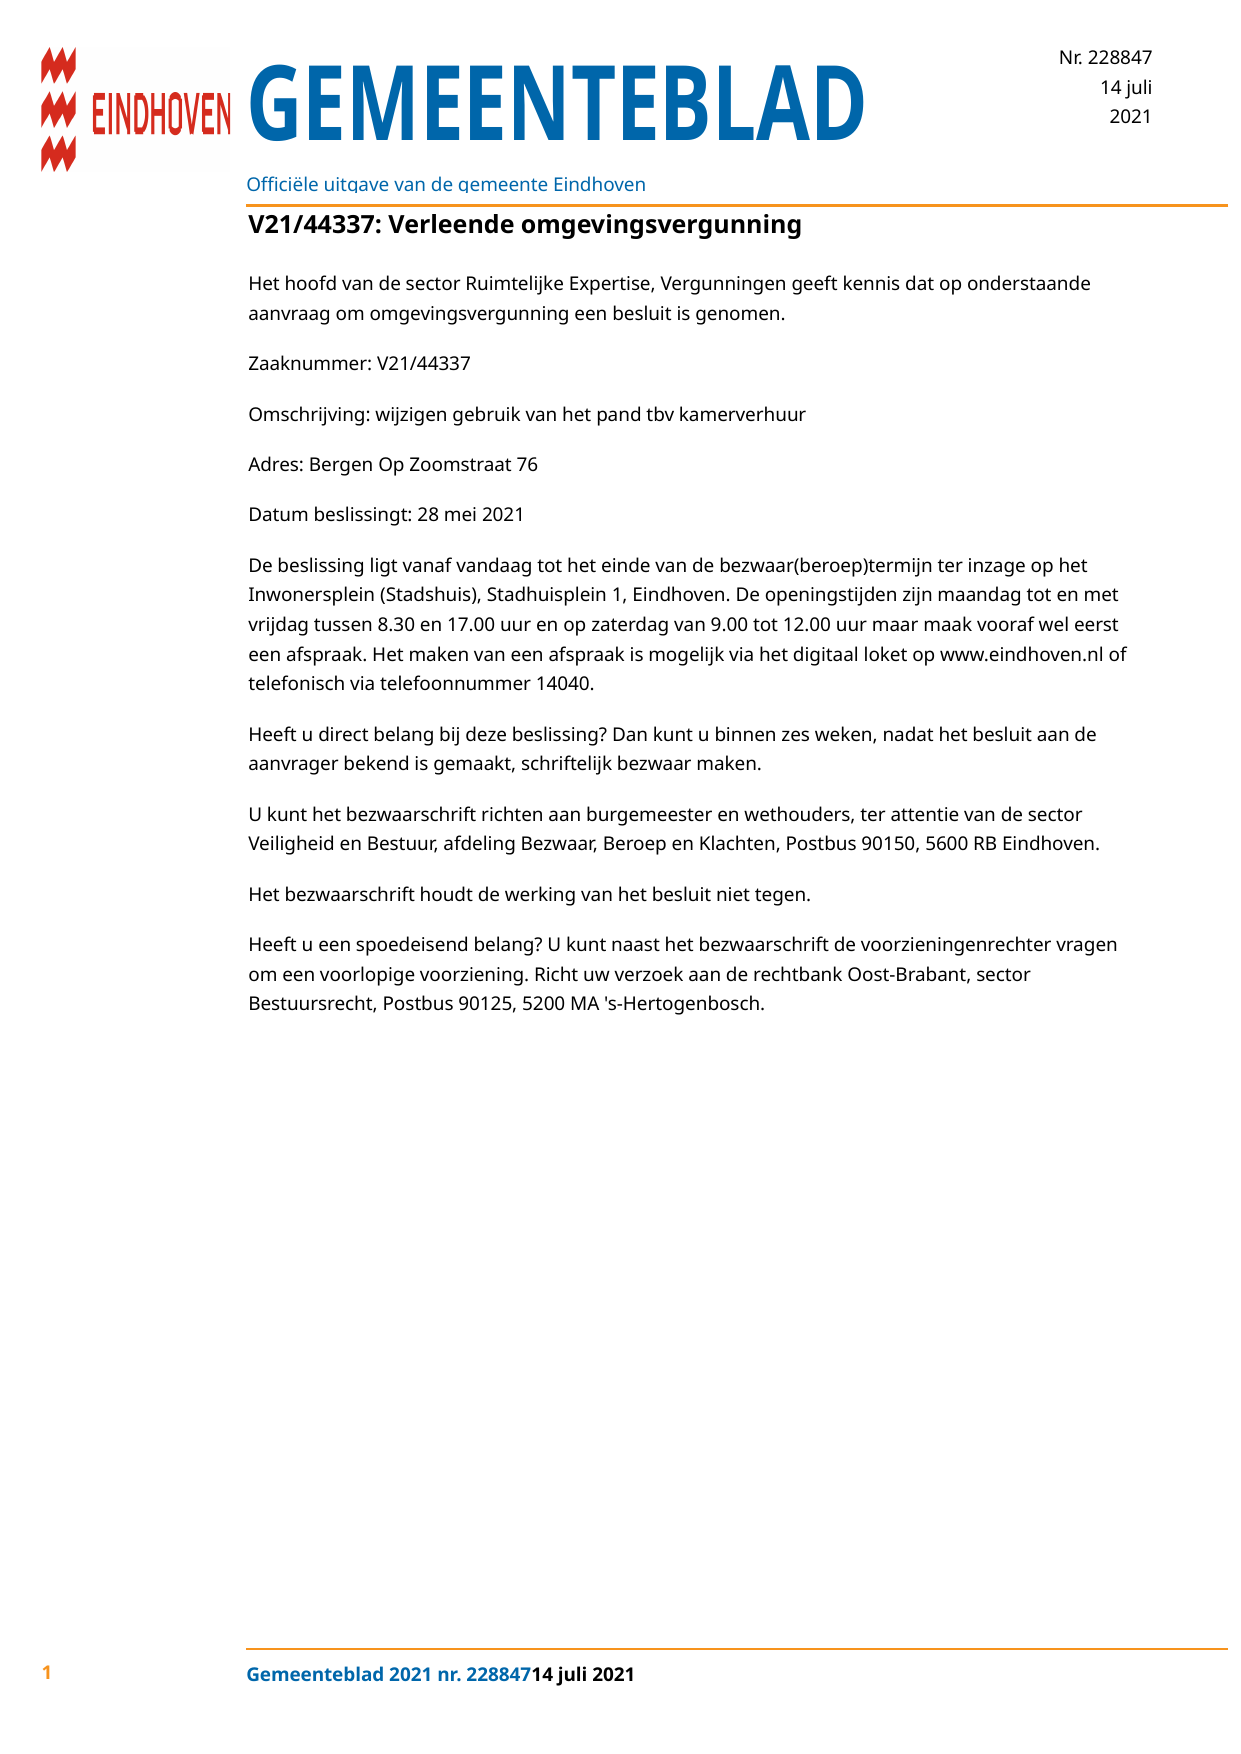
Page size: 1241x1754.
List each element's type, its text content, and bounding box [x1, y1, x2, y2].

text De beslissing ligt vanaf vandaag tot het einde van de bezwaar(beroep)termijn ter inzage op het Inwonersplein (Stadshuis), Stadhuisplein 1, Eindhoven. De openingstijden zijn maandag tot en met vrijdag tussen 8.30 en 17.00 uur en op zaterdag van 9.00 tot 12.00 uur maar maak vooraf wel eerst een afspraak. Het maken van een afspraak is mogelijk via het digitaal loket op www.eindhoven.nl of telefonisch via telefoonnummer 14040. [248, 552, 1152, 696]
text Omschrijving: wijzigen gebruik van het pand tbv kamerverhuur [248, 401, 1152, 426]
text Het hoofd van de sector Ruimtelijke Expertise, Vergunningen geeft kennis dat op onderstaande aanvraag om omgevingsvergunning een besluit is genomen. [248, 270, 1152, 326]
text Adres: Bergen Op Zoomstraat 76 [248, 451, 1152, 477]
picture [41, 47, 231, 172]
text V21/44337: Verleende omgevingsvergunning [248, 207, 1152, 241]
text Zaaknummer: V21/44337 [248, 350, 1152, 376]
text Heeft u een spoedeisend belang? U kunt naast het bezwaarschrift de voorzieningenrechter vragen om een voorlopige voorziening. Richt uw verzoek aan de rechtbank Oost-Brabant, sector Bestuursrecht, Postbus 90125, 5200 MA 's-Hertogenbosch. [248, 931, 1152, 1016]
text Heeft u direct belang bij deze beslissing? Dan kunt u binnen zes weken, nadat het besluit aan de aanvrager bekend is gemaakt, schriftelijk bezwaar maken. [248, 721, 1152, 776]
text Datum beslissingt: 28 mei 2021 [248, 502, 1152, 527]
text Het bezwaarschrift houdt de werking van het besluit niet tegen. [248, 881, 1152, 906]
text U kunt het bezwaarschrift richten aan burgemeester en wethouders, ter attentie van de sector Veiligheid en Bestuur, afdeling Bezwaar, Beroep en Klachten, Postbus 90150, 5600 RB Eindhoven. [248, 801, 1152, 856]
